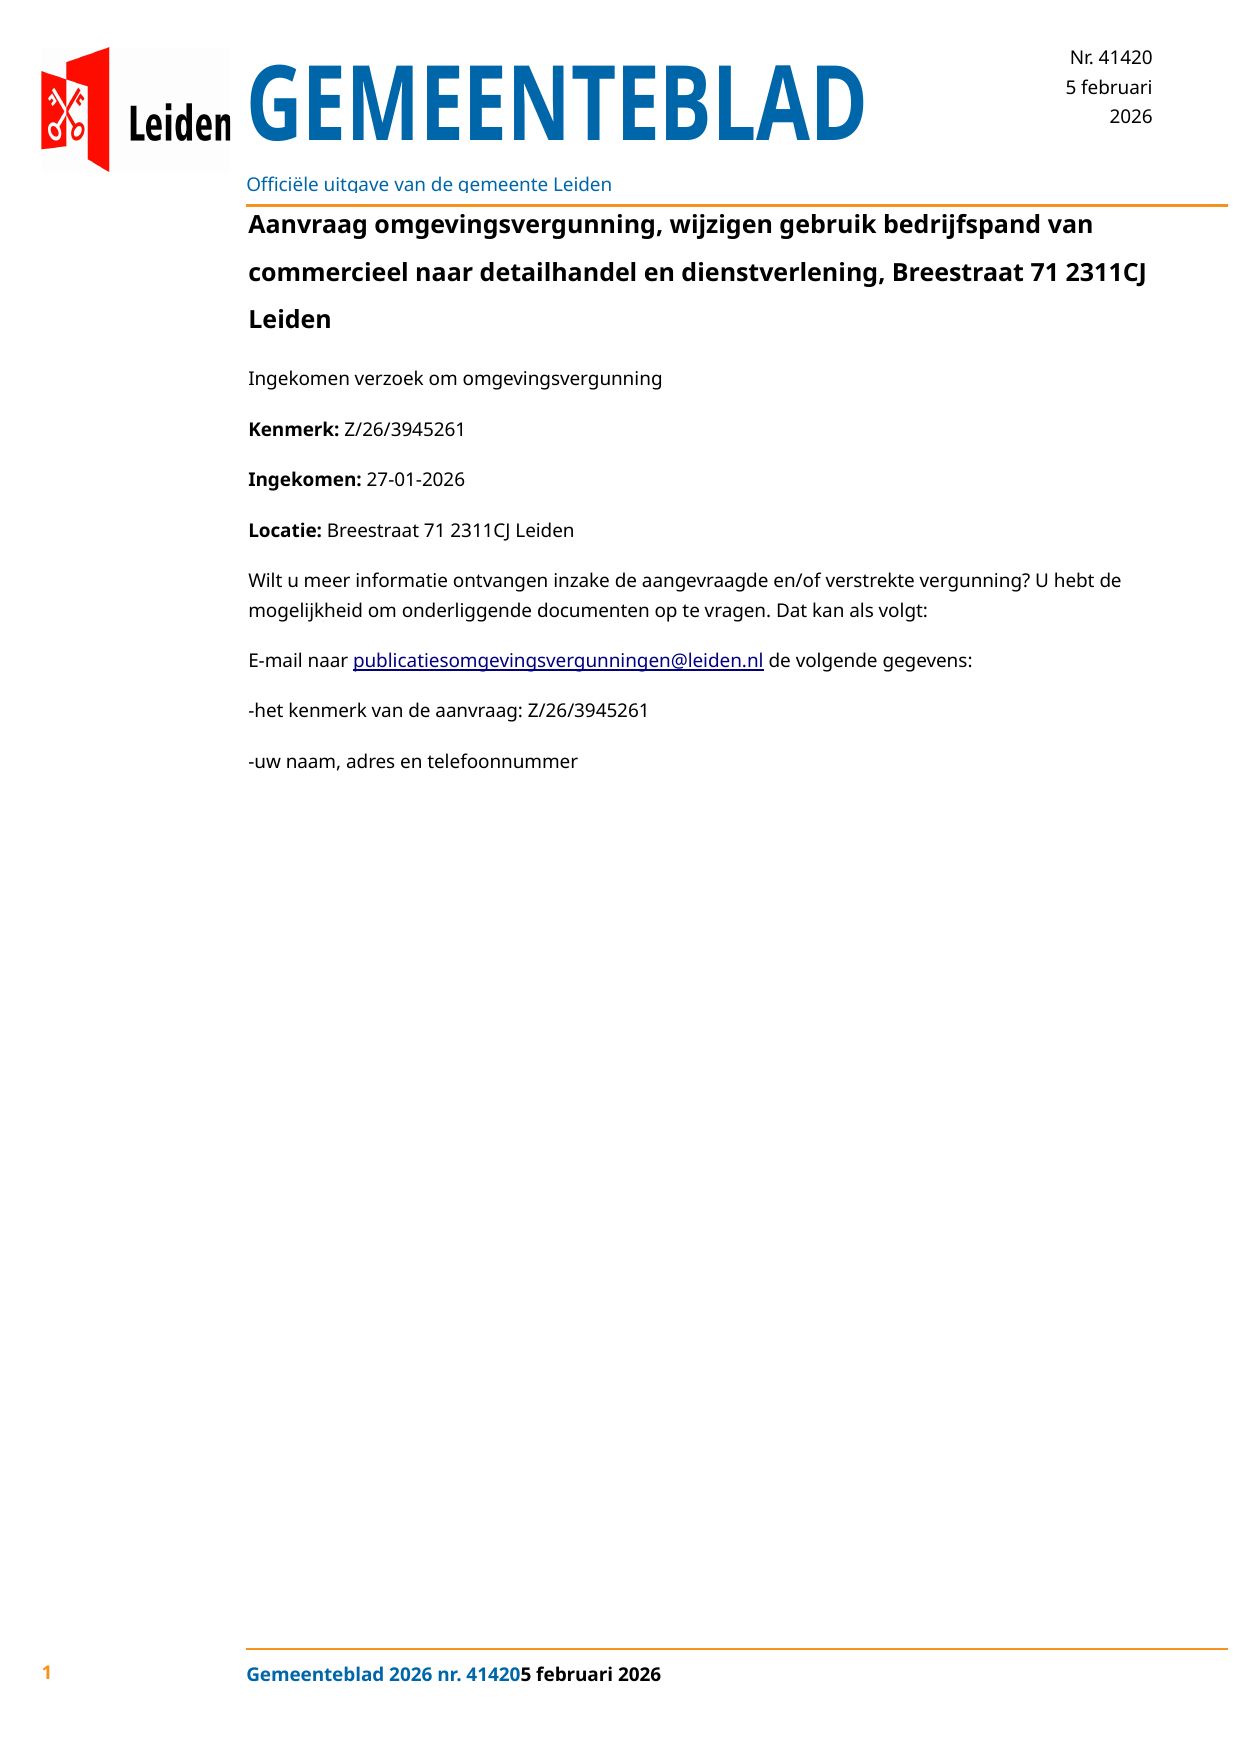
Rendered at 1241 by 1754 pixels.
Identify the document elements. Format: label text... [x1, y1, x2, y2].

text Aanvraag omgevingsvergunning, wijzigen gebruik bedrijfspand van commercieel naar detailhandel en dienstverlening, Breestraat 71 2311CJ Leiden [248, 207, 1152, 336]
text E-mail naar publicatiesomgevingsvergunningen@leiden.nl de volgende gegevens: [248, 647, 1152, 673]
text Ingekomen verzoek om omgevingsvergunning [248, 366, 1152, 391]
picture [41, 47, 231, 172]
text Kenmerk: Z/26/3945261 [248, 416, 1152, 442]
text Locatie: Breestraat 71 2311CJ Leiden [248, 517, 1152, 542]
text Ingekomen: 27-01-2026 [248, 466, 1152, 492]
text Wilt u meer informatie ontvangen inzake de aangevraagde en/of verstrekte vergunning? U hebt de mogelijkheid om onderliggende documenten op te vragen. Dat kan als volgt: [248, 567, 1152, 622]
text -het kenmerk van de aanvraag: Z/26/3945261 [248, 698, 1152, 723]
text -uw naam, adres en telefoonnummer [248, 748, 1152, 774]
